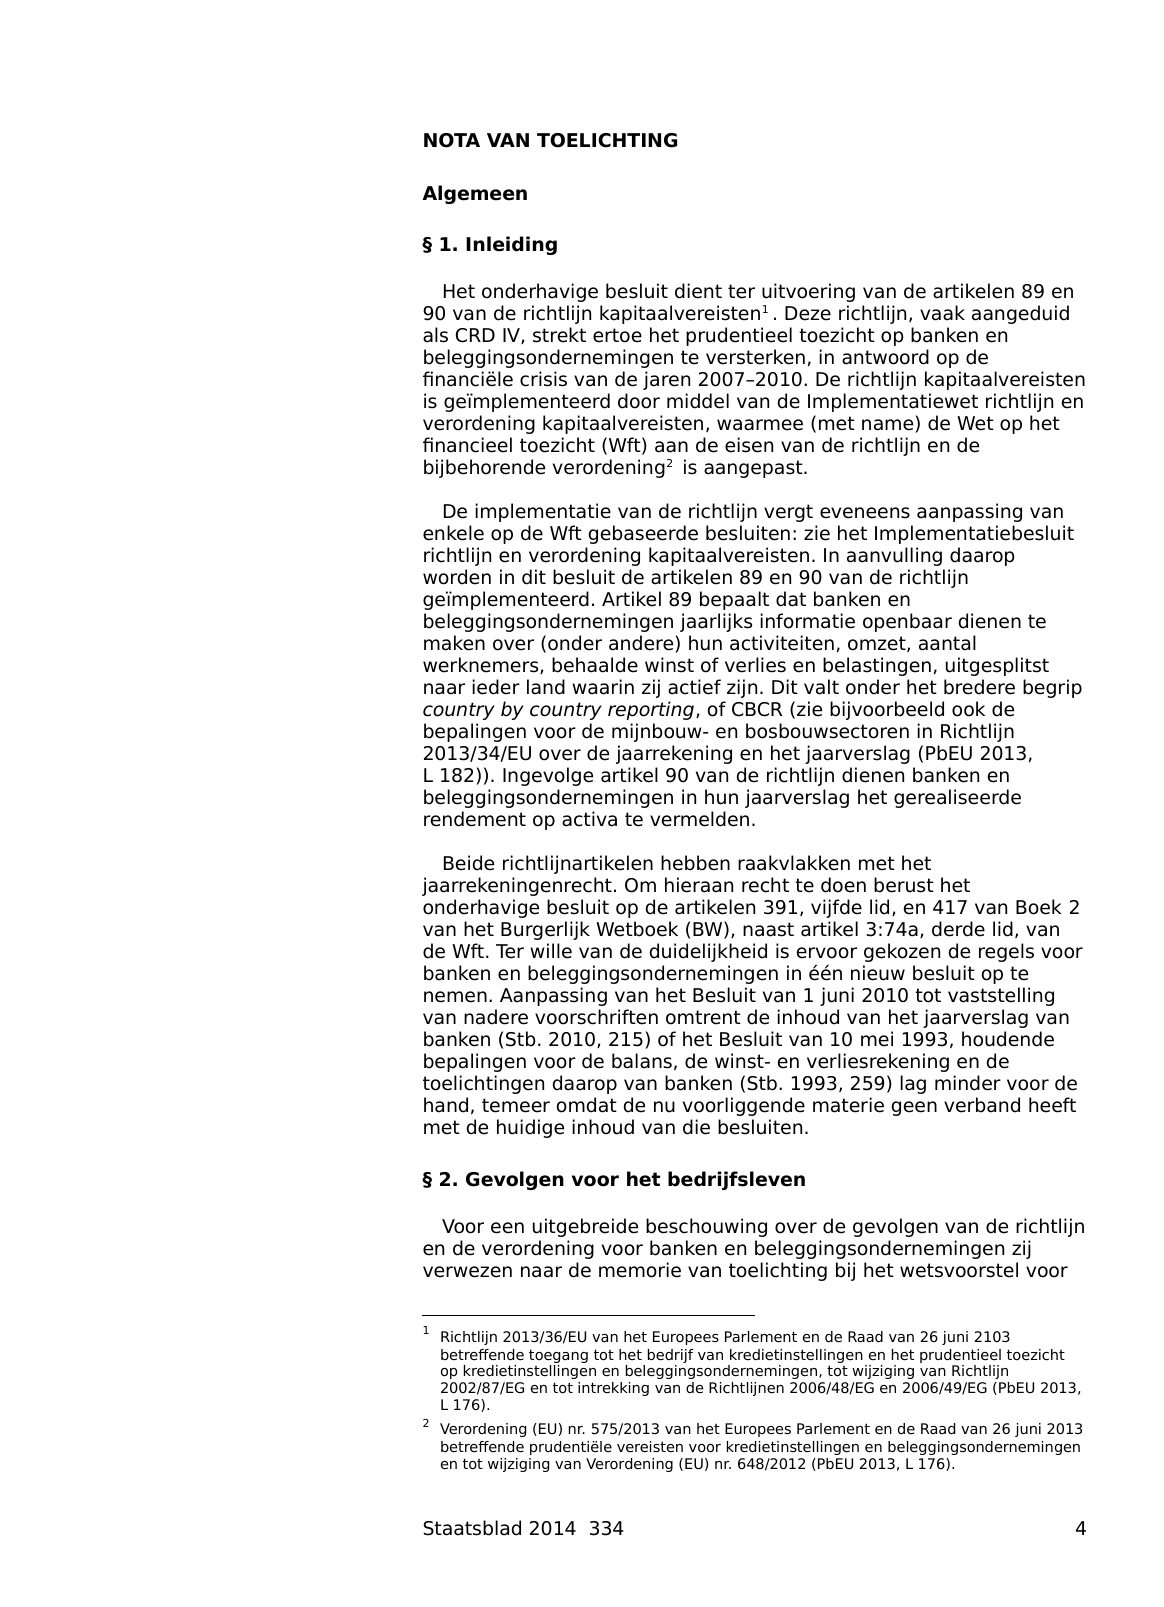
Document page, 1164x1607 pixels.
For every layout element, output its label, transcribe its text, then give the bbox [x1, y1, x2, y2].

text Richtlijn 2013/36/EU van het Europees Parlement en de Raad van 26 juni 2103 betreffende toegang tot het bedrijf van kredietinstellingen en het prudentieel toezicht op kredietinstellingen en beleggingsondernemingen, tot wijziging van Richtlijn 2002/87/EG en tot intrekking van de Richtlijnen 2006/48/EG en 2006/49/EG (PbEU 2013, L 176). [422, 1324, 1087, 1414]
text Het onderhavige besluit dient ter uitvoering van de artikelen 89 en 90 van de richtlijn kapitaalvereisten. Deze richtlijn, vaak aangeduid als CRD IV, strekt ertoe het prudentieel toezicht op banken en beleggingsondernemingen te versterken, in antwoord op de financiële crisis van de jaren 2007–2010. De richtlijn kapitaalvereisten is geïmplementeerd door middel van de Implementatiewet richtlijn en verordening kapitaalvereisten, waarmee (met name) de Wet op het financieel toezicht (Wft) aan de eisen van de richtlijn en de bijbehorende verordening is aangepast. [422, 281, 1087, 479]
text Beide richtlijnartikelen hebben raakvlakken met het jaarrekeningenrecht. Om hieraan recht te doen berust het onderhavige besluit op de artikelen 391, vijfde lid, en 417 van Boek 2 van het Burgerlijk Wetboek (BW), naast artikel 3:74a, derde lid, van de Wft. Ter wille van de duidelijkheid is ervoor gekozen de regels voor banken en beleggingsondernemingen in één nieuw besluit op te nemen. Aanpassing van het Besluit van 1 juni 2010 tot vaststelling van nadere voorschriften omtrent de inhoud van het jaarverslag van banken (Stb. 2010, 215) of het Besluit van 10 mei 1993, houdende bepalingen voor de balans, de winst- en verliesrekening en de toelichtingen daarop van banken (Stb. 1993, 259) lag minder voor de hand, temeer omdat de nu voorliggende materie geen verband heeft met de huidige inhoud van die besluiten. [422, 853, 1087, 1139]
text Voor een uitgebreide beschouwing over de gevolgen van de richtlijn en de verordening voor banken en beleggingsondernemingen zij verwezen naar de memorie van toelichting bij het wetsvoorstel voor [422, 1216, 1087, 1282]
subtitle Algemeen [422, 182, 1087, 204]
subtitle § 1. Inleiding [422, 234, 1087, 256]
text De implementatie van de richtlijn vergt eveneens aanpassing van enkele op de Wft gebaseerde besluiten: zie het Implementatiebesluit richtlijn en verordening kapitaalvereisten. In aanvulling daarop worden in dit besluit de artikelen 89 en 90 van de richtlijn geïmplementeerd. Artikel 89 bepaalt dat banken en beleggingsondernemingen jaarlijks informatie openbaar dienen te maken over (onder andere) hun activiteiten, omzet, aantal werknemers, behaalde winst of verlies en belastingen, uitgesplitst naar ieder land waarin zij actief zijn. Dit valt onder het bredere begrip country by country reporting, of CBCR (zie bijvoorbeeld ook de bepalingen voor de mijnbouw- en bosbouwsectoren in Richtlijn 2013/34/EU over de jaarrekening en het jaarverslag (PbEU 2013, L 182)). Ingevolge artikel 90 van de richtlijn dienen banken en beleggingsondernemingen in hun jaarverslag het gerealiseerde rendement op activa te vermelden. [422, 501, 1087, 831]
text Verordening (EU) nr. 575/2013 van het Europees Parlement en de Raad van 26 juni 2013 betreffende prudentiële vereisten voor kredietinstellingen en beleggingsondernemingen en tot wijziging van Verordening (EU) nr. 648/2012 (PbEU 2013, L 176). [422, 1417, 1087, 1473]
subtitle NOTA VAN TOELICHTING [422, 130, 1087, 152]
subtitle § 2. Gevolgen voor het bedrijfsleven [422, 1169, 1087, 1191]
